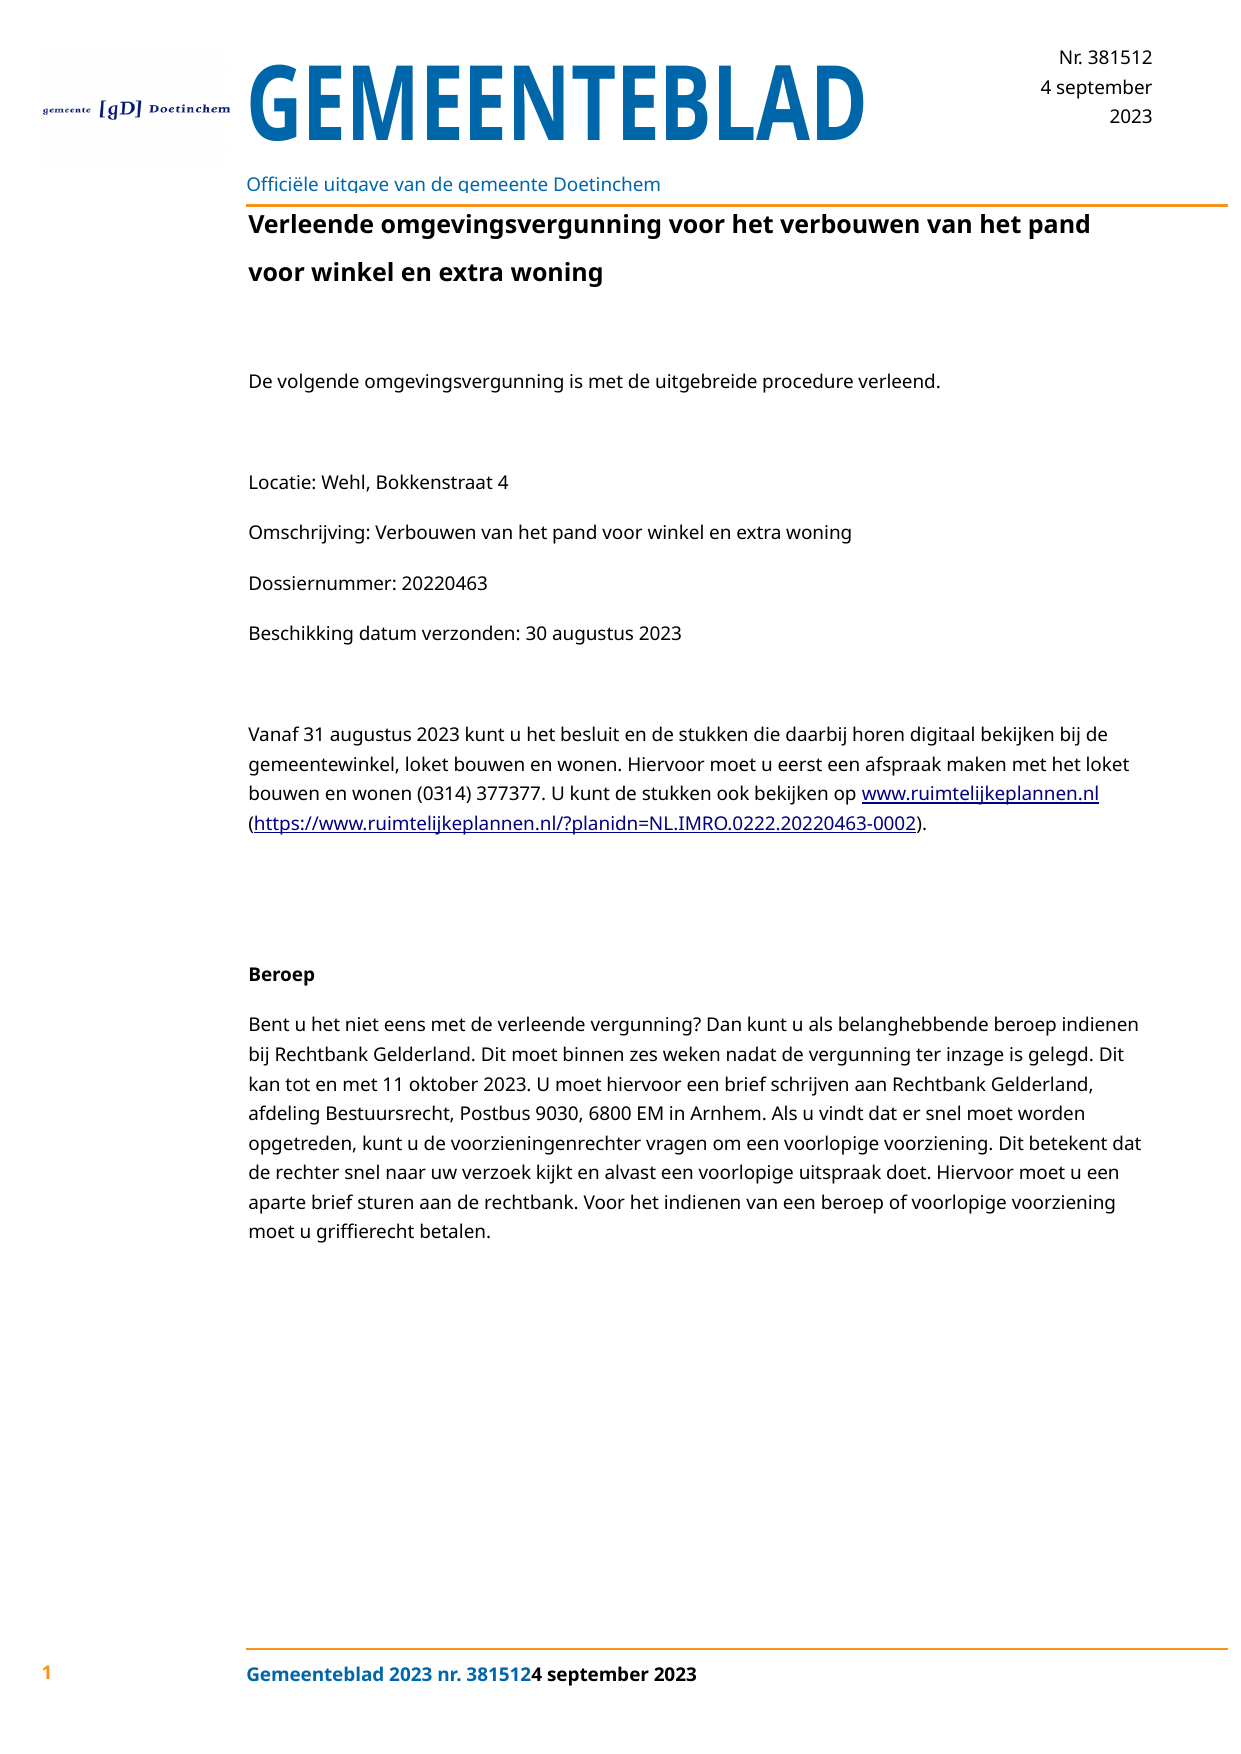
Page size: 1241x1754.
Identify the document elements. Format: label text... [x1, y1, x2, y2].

text De volgende omgevingsvergunning is met de uitgebreide procedure verleend. [248, 368, 1152, 394]
text Bent u het niet eens met de verleende vergunning? Dan kunt u als belanghebbende beroep indienen bij Rechtbank Gelderland. Dit moet binnen zes weken nadat de vergunning ter inzage is gelegd. Dit kan tot en met 11 oktober 2023. U moet hiervoor een brief schrijven aan Rechtbank Gelderland, afdeling Bestuursrecht, Postbus 9030, 6800 EM in Arnhem. Als u vindt dat er snel moet worden opgetreden, kunt u de voorzieningenrechter vragen om een voorlopige voorziening. Dit betekent dat de rechter snel naar uw verzoek kijkt en alvast een voorlopige uitspraak doet. Hiervoor moet u een aparte brief sturen aan de rechtbank. Voor het indienen van een beroep of voorlopige voorziening moet u griffierecht betalen. [248, 1012, 1152, 1244]
text Omschrijving: Verbouwen van het pand voor winkel en extra woning [248, 519, 1152, 545]
text Locatie: Wehl, Bokkenstraat 4 [248, 469, 1152, 495]
text Vanaf 31 augustus 2023 kunt u het besluit en de stukken die daarbij horen digitaal bekijken bij de gemeentewinkel, loket bouwen en wonen. Hiervoor moet u eerst een afspraak maken met het loket bouwen en wonen (0314) 377377. U kunt de stukken ook bekijken op www.ruimtelijkeplannen.nl (https://www.ruimtelijkeplannen.nl/?planidn=NL.IMRO.0222.20220463-0002). [248, 721, 1152, 836]
text Verleende omgevingsvergunning voor het verbouwen van het pand voor winkel en extra woning [248, 207, 1152, 288]
picture [41, 47, 231, 172]
text Dossiernummer: 20220463 [248, 570, 1152, 596]
text Beroep [248, 961, 1152, 987]
text Beschikking datum verzonden: 30 augustus 2023 [248, 620, 1152, 646]
